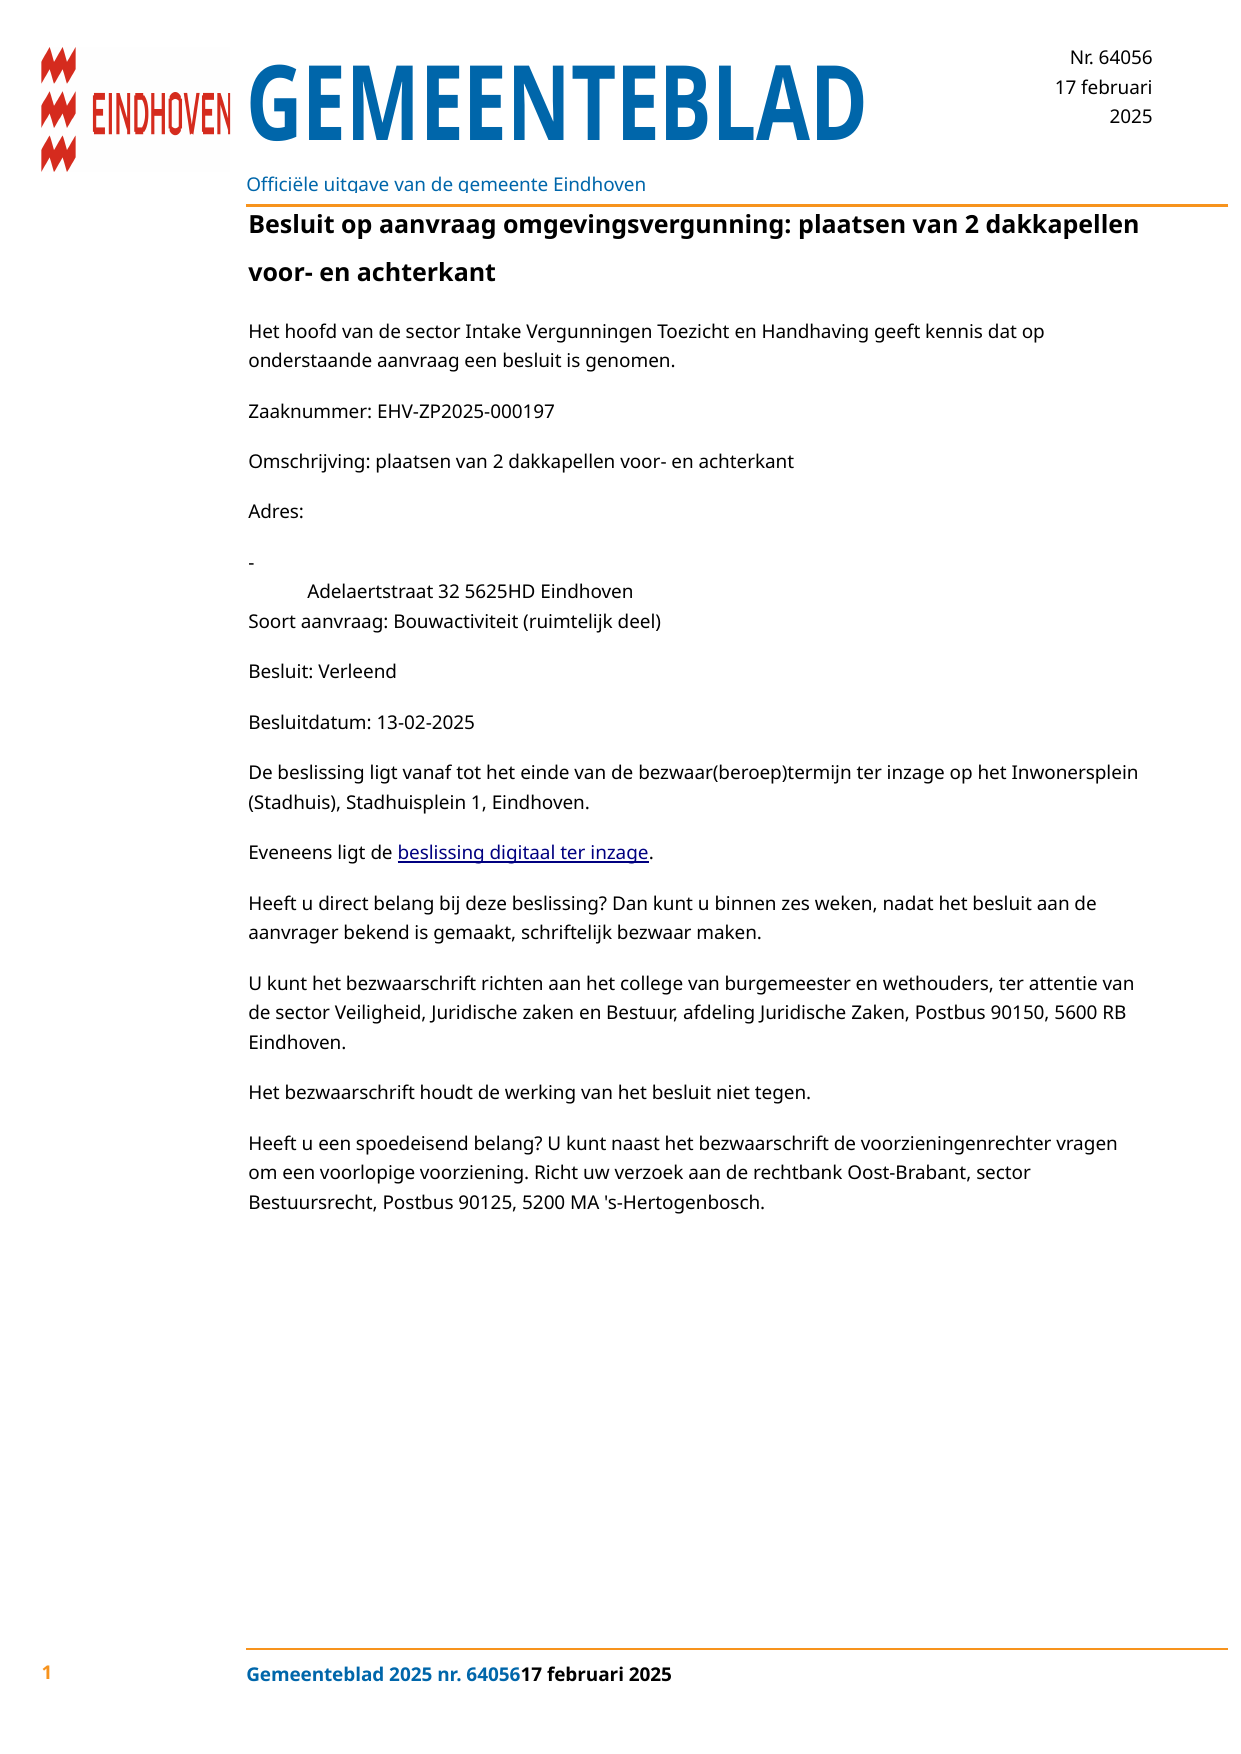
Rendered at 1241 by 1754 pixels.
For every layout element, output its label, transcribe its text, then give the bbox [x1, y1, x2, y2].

text Het bezwaarschrift houdt de werking van het besluit niet tegen. [248, 1079, 1152, 1105]
text Soort aanvraag: Bouwactiviteit (ruimtelijk deel) [248, 608, 1152, 634]
text Het hoofd van de sector Intake Vergunningen Toezicht en Handhaving geeft kennis dat op onderstaande aanvraag een besluit is genomen. [248, 318, 1152, 373]
text Zaaknummer: EHV-ZP2025-000197 [248, 398, 1152, 424]
list Adelaertstraat 32 5625HD Eindhoven [248, 579, 1152, 604]
picture [41, 47, 231, 172]
text Heeft u een spoedeisend belang? U kunt naast het bezwaarschrift de voorzieningenrechter vragen om een voorlopige voorziening. Richt uw verzoek aan de rechtbank Oost-Brabant, sector Bestuursrecht, Postbus 90125, 5200 MA 's-Hertogenbosch. [248, 1130, 1152, 1215]
text Besluitdatum: 13-02-2025 [248, 709, 1152, 735]
text U kunt het bezwaarschrift richten aan het college van burgemeester en wethouders, ter attentie van de sector Veiligheid, Juridische zaken en Bestuur, afdeling Juridische Zaken, Postbus 90150, 5600 RB Eindhoven. [248, 970, 1152, 1055]
text Besluit: Verleend [248, 659, 1152, 684]
text Eveneens ligt de beslissing digitaal ter inzage. [248, 839, 1152, 865]
text Besluit op aanvraag omgevingsvergunning: plaatsen van 2 dakkapellen voor- en achterkant [248, 207, 1152, 288]
text Adres: [248, 499, 1152, 524]
text Omschrijving: plaatsen van 2 dakkapellen voor- en achterkant [248, 448, 1152, 474]
text De beslissing ligt vanaf tot het einde van de bezwaar(beroep)termijn ter inzage op het Inwonersplein (Stadhuis), Stadhuisplein 1, Eindhoven. [248, 759, 1152, 815]
text Heeft u direct belang bij deze beslissing? Dan kunt u binnen zes weken, nadat het besluit aan de aanvrager bekend is gemaakt, schriftelijk bezwaar maken. [248, 890, 1152, 945]
